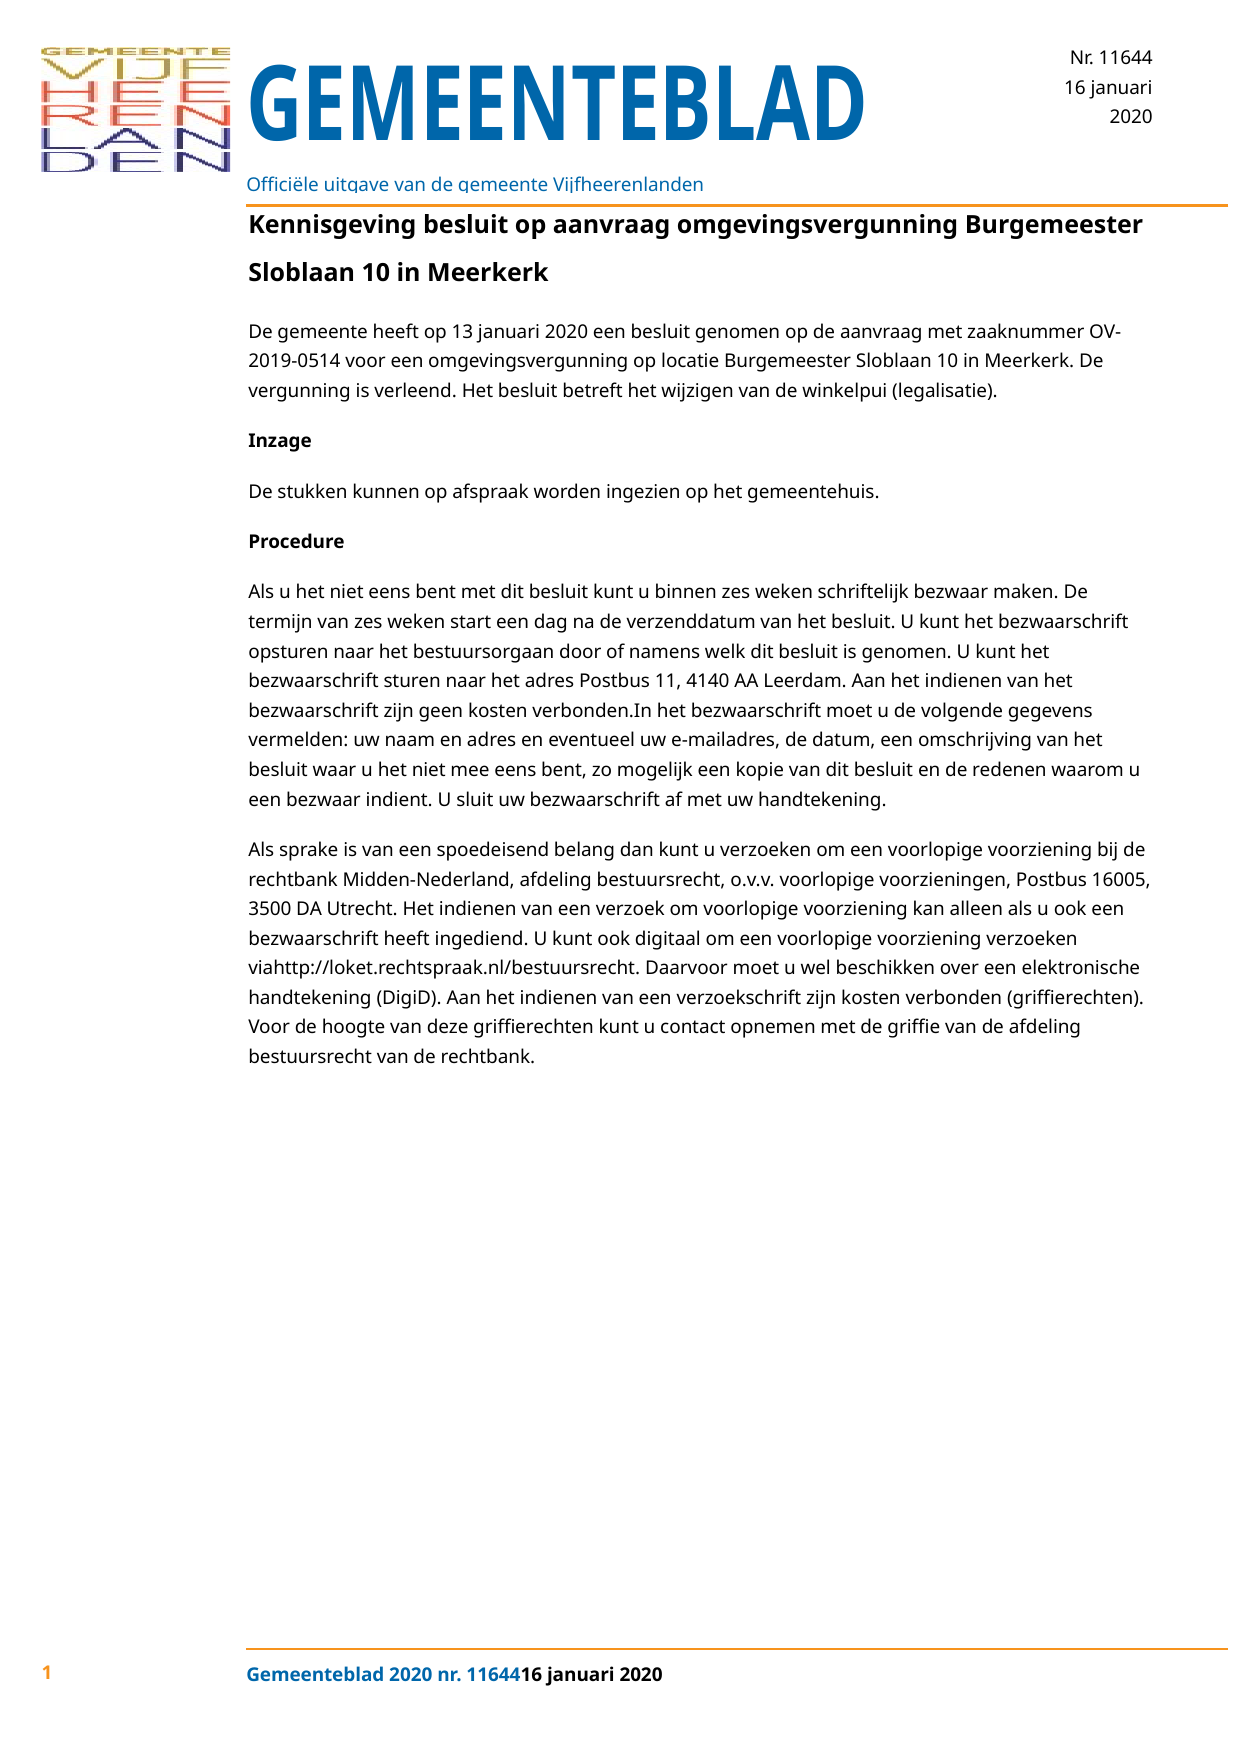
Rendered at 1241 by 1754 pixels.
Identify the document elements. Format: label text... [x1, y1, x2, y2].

picture [41, 47, 231, 172]
text Als sprake is van een spoedeisend belang dan kunt u verzoeken om een voorlopige voorziening bij de rechtbank Midden-Nederland, afdeling bestuursrecht, o.v.v. voorlopige voorzieningen, Postbus 16005, 3500 DA Utrecht. Het indienen van een verzoek om voorlopige voorziening kan alleen als u ook een bezwaarschrift heeft ingediend. U kunt ook digitaal om een voorlopige voorziening verzoeken viahttp://loket.rechtspraak.nl/bestuursrecht. Daarvoor moet u wel beschikken over een elektronische handtekening (DigiD). Aan het indienen van een verzoekschrift zijn kosten verbonden (griffierechten). Voor de hoogte van deze griffierechten kunt u contact opnemen met de griffie van de afdeling bestuursrecht van de rechtbank. [248, 836, 1152, 1069]
text De gemeente heeft op 13 januari 2020 een besluit genomen op de aanvraag met zaaknummer OV-2019-0514 voor een omgevingsvergunning op locatie Burgemeester Sloblaan 10 in Meerkerk. De vergunning is verleend. Het besluit betreft het wijzigen van de winkelpui (legalisatie). [248, 318, 1152, 403]
text Inzage [248, 427, 1152, 453]
text Kennisgeving besluit op aanvraag omgevingsvergunning Burgemeester Sloblaan 10 in Meerkerk [248, 207, 1152, 288]
text De stukken kunnen op afspraak worden ingezien op het gemeentehuis. [248, 478, 1152, 504]
text Als u het niet eens bent met dit besluit kunt u binnen zes weken schriftelijk bezwaar maken. De termijn van zes weken start een dag na de verzenddatum van het besluit. U kunt het bezwaarschrift opsturen naar het bestuursorgaan door of namens welk dit besluit is genomen. U kunt het bezwaarschrift sturen naar het adres Postbus 11, 4140 AA Leerdam. Aan het indienen van het bezwaarschrift zijn geen kosten verbonden.In het bezwaarschrift moet u de volgende gegevens vermelden: uw naam en adres en eventueel uw e-mailadres, de datum, een omschrijving van het besluit waar u het niet mee eens bent, zo mogelijk een kopie van dit besluit en de redenen waarom u een bezwaar indient. U sluit uw bezwaarschrift af met uw handtekening. [248, 579, 1152, 812]
text Procedure [248, 528, 1152, 554]
